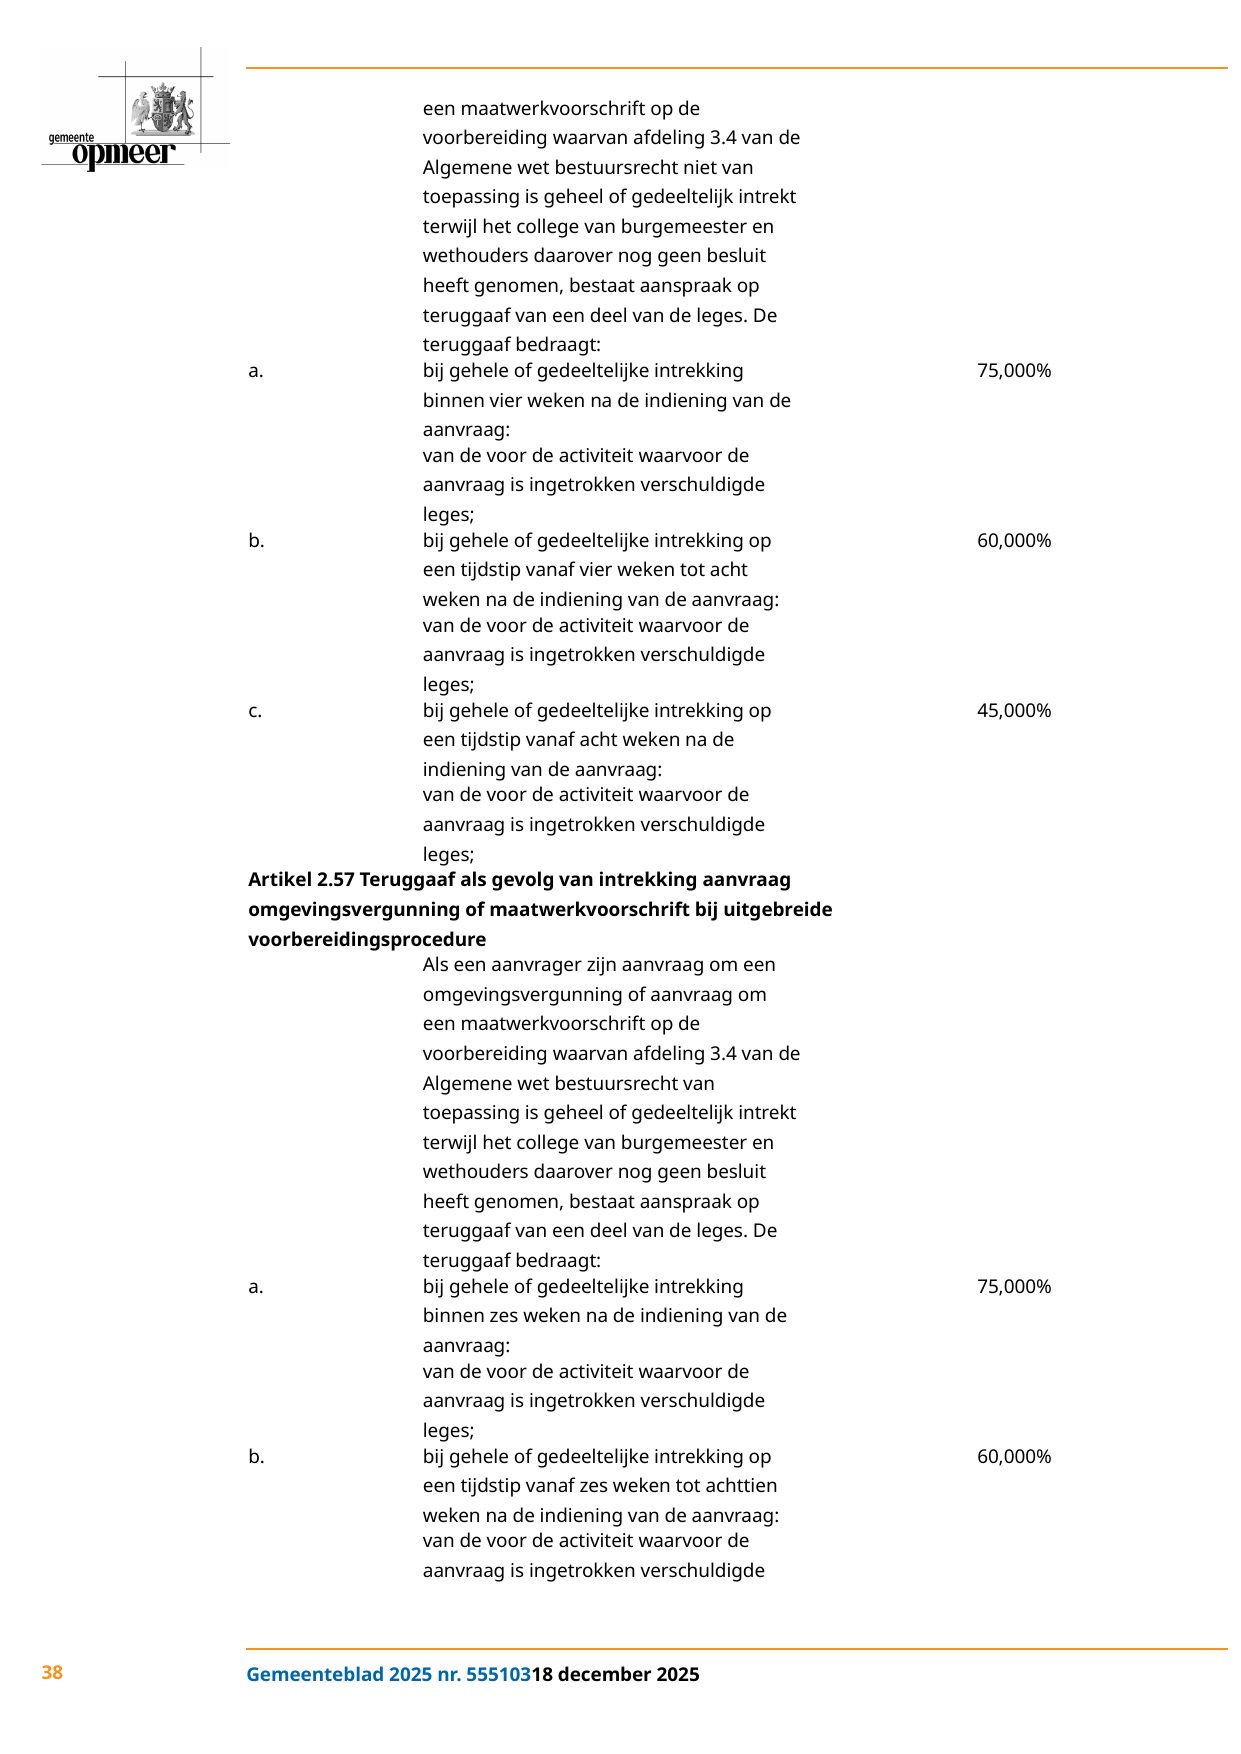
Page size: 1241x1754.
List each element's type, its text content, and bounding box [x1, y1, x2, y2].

table_cell [802, 1443, 977, 1528]
table_cell bij gehele of gedeeltelijke intrekking op een tijdstip vanaf zes weken tot achttien weken na de indiening van de aanvraag: [423, 1443, 802, 1528]
table_cell b. [248, 527, 423, 612]
table_cell b. [248, 1443, 423, 1528]
table_cell van de voor de activiteit waarvoor de aanvraag is ingetrokken verschuldigde leges; [423, 442, 802, 527]
table_cell [977, 95, 1152, 357]
table_cell [802, 95, 977, 357]
table_cell [802, 612, 977, 697]
table_cell [802, 442, 977, 527]
picture [41, 47, 231, 172]
table_cell [977, 782, 1152, 867]
table_cell [248, 612, 423, 697]
table_cell [977, 951, 1152, 1273]
table_cell 75,000% [977, 1273, 1152, 1358]
table_cell a. [248, 357, 423, 442]
table_cell bij gehele of gedeeltelijke intrekking op een tijdstip vanaf vier weken tot acht weken na de indiening van de aanvraag: [423, 527, 802, 612]
table_cell [802, 782, 977, 867]
table_cell [248, 95, 423, 357]
table_cell [248, 782, 423, 867]
table_cell [802, 357, 977, 442]
table_cell [977, 442, 1152, 527]
table_cell [977, 612, 1152, 697]
table_cell bij gehele of gedeeltelijke intrekking binnen zes weken na de indiening van de aanvraag: [423, 1273, 802, 1358]
table_cell [802, 1358, 977, 1443]
table_cell [248, 442, 423, 527]
table_cell Als een aanvrager zijn aanvraag om een omgevingsvergunning of aanvraag om een maatwerkvoorschrift op de voorbereiding waarvan afdeling 3.4 van de Algemene wet bestuursrecht van toepassing is geheel of gedeeltelijk intrekt terwijl het college van burgemeester en wethouders daarover nog geen besluit heeft genomen, bestaat aanspraak op teruggaaf van een deel van de leges. De teruggaaf bedraagt: [423, 951, 802, 1273]
table_cell [977, 1528, 1152, 1583]
table_cell 45,000% [977, 697, 1152, 782]
table_cell [802, 1273, 977, 1358]
table_cell 75,000% [977, 357, 1152, 442]
table_cell [802, 697, 977, 782]
table_cell 60,000% [977, 1443, 1152, 1528]
table_cell van de voor de activiteit waarvoor de aanvraag is ingetrokken verschuldigde leges; [423, 1358, 802, 1443]
table_cell [248, 1358, 423, 1443]
table_cell een maatwerkvoorschrift op de voorbereiding waarvan afdeling 3.4 van de Algemene wet bestuursrecht niet van toepassing is geheel of gedeeltelijk intrekt terwijl het college van burgemeester en wethouders daarover nog geen besluit heeft genomen, bestaat aanspraak op teruggaaf van een deel van de leges. De teruggaaf bedraagt: [423, 95, 802, 357]
table_cell [802, 951, 977, 1273]
table_cell [248, 1528, 423, 1583]
table_cell Artikel 2.57 Teruggaaf als gevolg van intrekking aanvraag omgevingsvergunning of maatwerkvoorschrift bij uitgebreide voorbereidingsprocedure [248, 867, 977, 951]
table_cell c. [248, 697, 423, 782]
table_cell 60,000% [977, 527, 1152, 612]
table_cell bij gehele of gedeeltelijke intrekking binnen vier weken na de indiening van de aanvraag: [423, 357, 802, 442]
table_cell [977, 1358, 1152, 1443]
table_cell van de voor de activiteit waarvoor de aanvraag is ingetrokken verschuldigde leges; [423, 612, 802, 697]
table_cell [802, 1528, 977, 1583]
table_cell van de voor de activiteit waarvoor de aanvraag is ingetrokken verschuldigde leges; [423, 782, 802, 867]
table_cell a. [248, 1273, 423, 1358]
table_cell van de voor de activiteit waarvoor de aanvraag is ingetrokken verschuldigde [423, 1528, 802, 1583]
table_cell [248, 951, 423, 1273]
table_cell bij gehele of gedeeltelijke intrekking op een tijdstip vanaf acht weken na de indiening van de aanvraag: [423, 697, 802, 782]
table_cell [802, 527, 977, 612]
